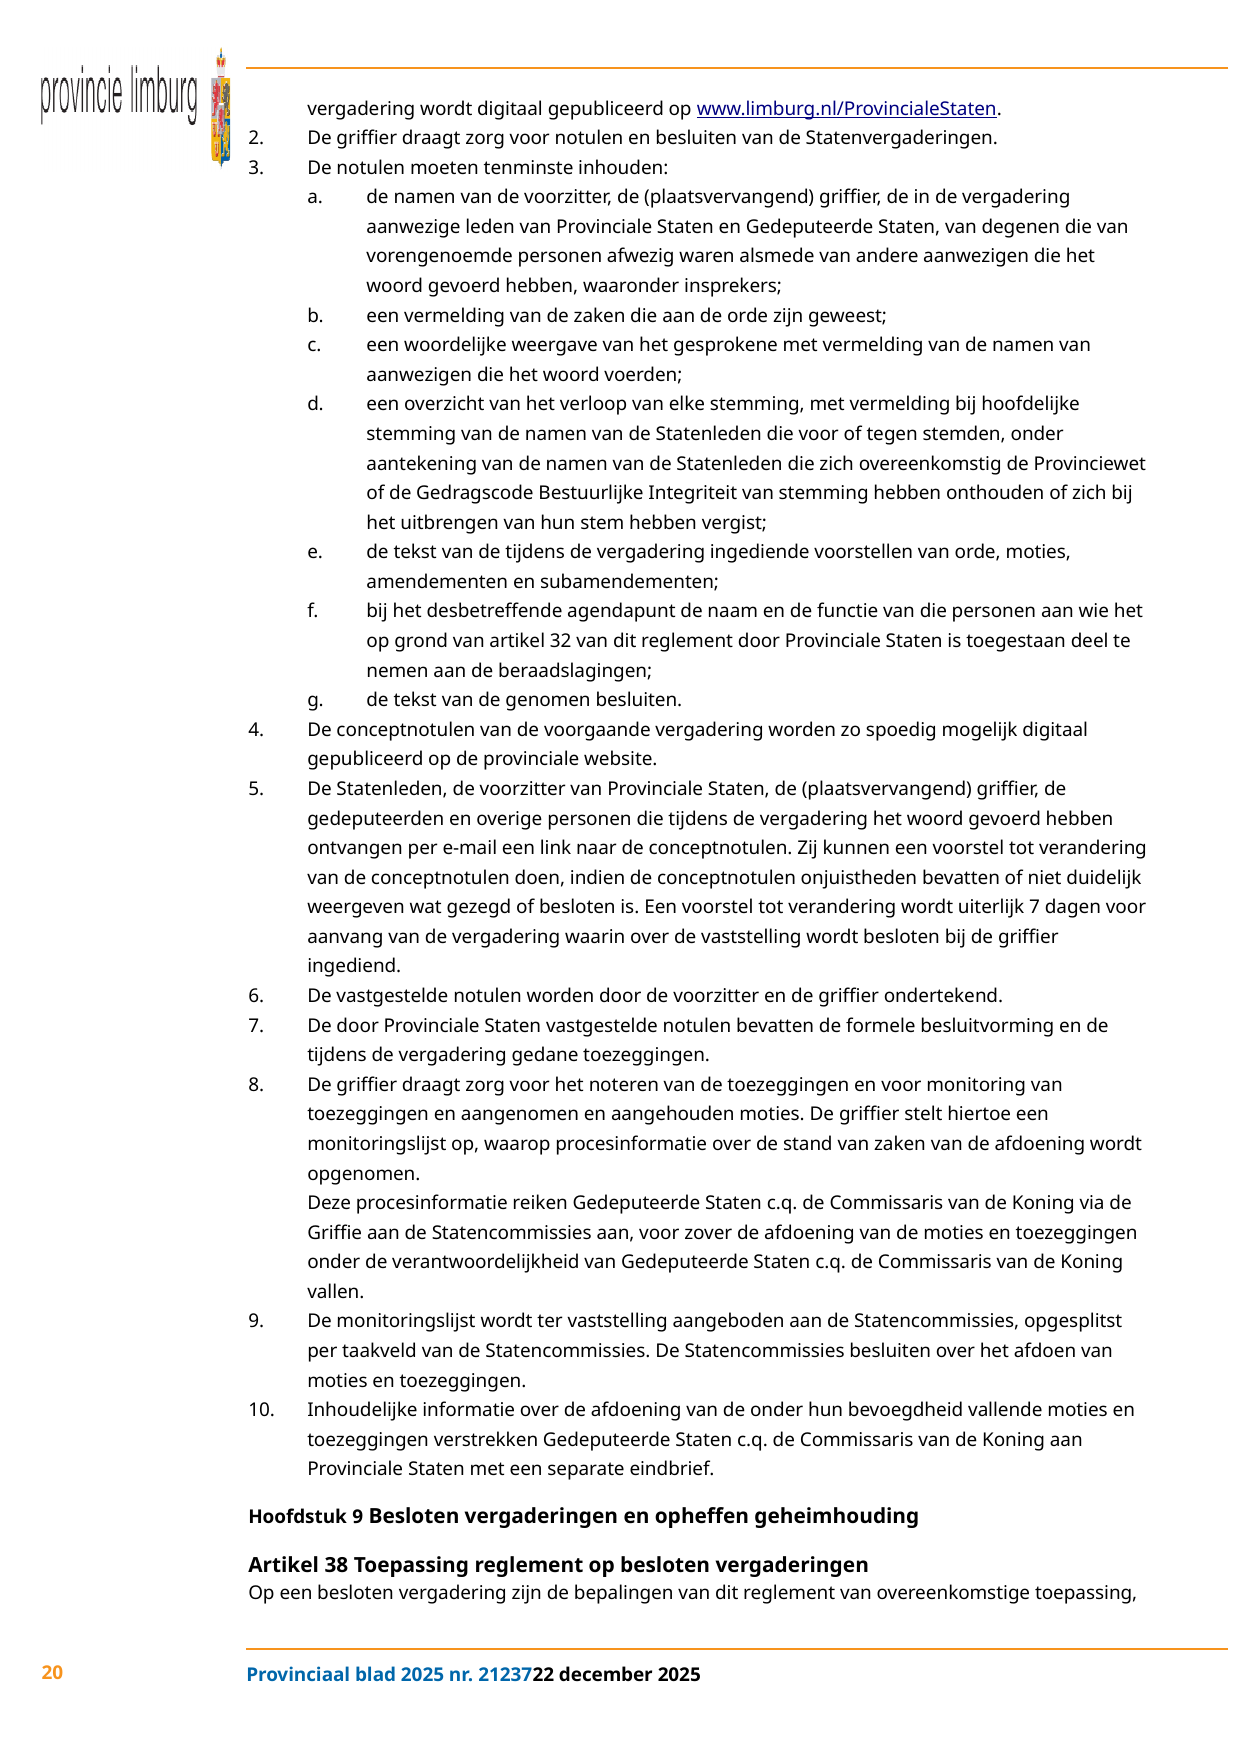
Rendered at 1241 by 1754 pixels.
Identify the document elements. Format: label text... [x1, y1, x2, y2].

text Hoofdstuk 9 Besloten vergaderingen en opheffen geheimhouding [248, 1501, 1152, 1530]
list De conceptnotulen van de voorgaande vergadering worden zo spoedig mogelijk digitaal gepubliceerd op de provinciale website. [248, 716, 1152, 771]
list De notulen moeten tenminste inhouden: [248, 154, 1152, 180]
list De door Provinciale Staten vastgestelde notulen bevatten de formele besluitvorming en de tijdens de vergadering gedane toezeggingen. [248, 1012, 1152, 1067]
list De griffier draagt zorg voor notulen en besluiten van de Statenvergaderingen. [248, 124, 1152, 150]
list Inhoudelijke informatie over de afdoening van de onder hun bevoegdheid vallende moties en toezeggingen verstrekken Gedeputeerde Staten c.q. de Commissaris van de Koning aan Provinciale Staten met een separate eindbrief. [248, 1396, 1152, 1481]
picture [41, 47, 231, 172]
list De griffier draagt zorg voor het noteren van de toezeggingen en voor monitoring van toezeggingen en aangenomen en aangehouden moties. De griffier stelt hiertoe een monitoringslijst op, waarop procesinformatie over de stand van zaken van de afdoening wordt opgenomen. [248, 1071, 1152, 1186]
list een overzicht van het verloop van elke stemming, met vermelding bij hoofdelijke stemming van de namen van de Statenleden die voor of tegen stemden, onder aantekening van de namen van de Statenleden die zich overeenkomstig de Provinciewet of de Gedragscode Bestuurlijke Integriteit van stemming hebben onthouden of zich bij het uitbrengen van hun stem hebben vergist; [307, 391, 1152, 535]
list een vermelding van de zaken die aan de orde zijn geweest; [307, 302, 1152, 328]
list Deze procesinformatie reiken Gedeputeerde Staten c.q. de Commissaris van de Koning via de Griffie aan de Statencommissies aan, voor zover de afdoening van de moties en toezeggingen onder de verantwoordelijkheid van Gedeputeerde Staten c.q. de Commissaris van de Koning vallen. [248, 1189, 1152, 1304]
list bij het desbetreffende agendapunt de naam en de functie van die personen aan wie het op grond van artikel 32 van dit reglement door Provinciale Staten is toegestaan deel te nemen aan de beraadslagingen; [307, 598, 1152, 683]
list De monitoringslijst wordt ter vaststelling aangeboden aan de Statencommissies, opgesplitst per taakveld van de Statencommissies. De Statencommissies besluiten over het afdoen van moties en toezeggingen. [248, 1308, 1152, 1393]
text Op een besloten vergadering zijn de bepalingen van dit reglement van overeenkomstige toepassing, [248, 1579, 1152, 1605]
list een woordelijke weergave van het gesprokene met vermelding van de namen van aanwezigen die het woord voerden; [307, 331, 1152, 387]
list vergadering wordt digitaal gepubliceerd op www.limburg.nl/ProvincialeStaten. [248, 95, 1152, 121]
list de tekst van de genomen besluiten. [307, 686, 1152, 712]
text Artikel 38 Toepassing reglement op besloten vergaderingen [248, 1551, 1152, 1579]
list de namen van de voorzitter, de (plaatsvervangend) griffier, de in de vergadering aanwezige leden van Provinciale Staten en Gedeputeerde Staten, van degenen die van vorengenoemde personen afwezig waren alsmede van andere aanwezigen die het woord gevoerd hebben, waaronder insprekers; [307, 183, 1152, 298]
list De vastgestelde notulen worden door de voorzitter en de griffier ondertekend. [248, 982, 1152, 1008]
list de tekst van de tijdens de vergadering ingediende voorstellen van orde, moties, amendementen en subamendementen; [307, 538, 1152, 594]
list De Statenleden, de voorzitter van Provinciale Staten, de (plaatsvervangend) griffier, de gedeputeerden en overige personen die tijdens de vergadering het woord gevoerd hebben ontvangen per e-mail een link naar de conceptnotulen. Zij kunnen een voorstel tot verandering van de conceptnotulen doen, indien de conceptnotulen onjuistheden bevatten of niet duidelijk weergeven wat gezegd of besloten is. Een voorstel tot verandering wordt uiterlijk 7 dagen voor aanvang van de vergadering waarin over de vaststelling wordt besloten bij de griffier ingediend. [248, 775, 1152, 978]
